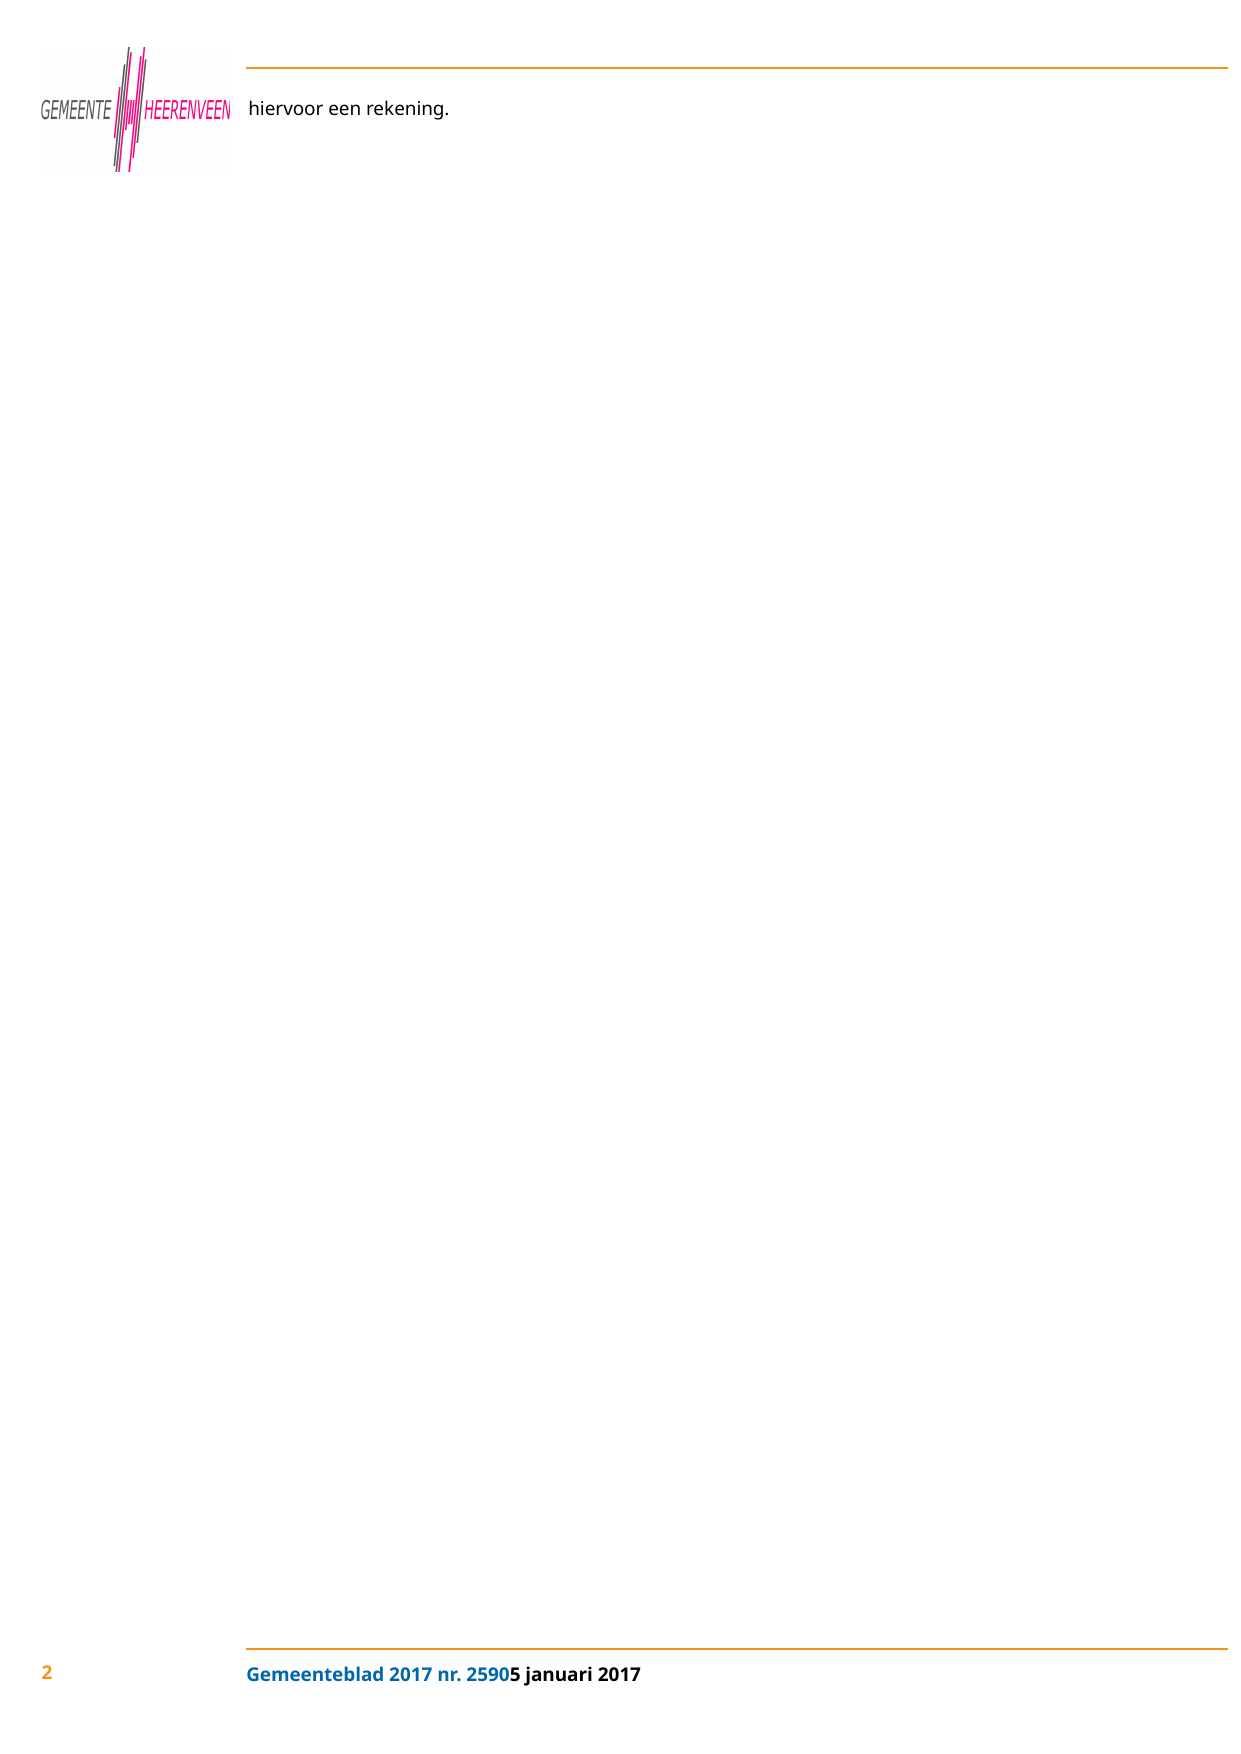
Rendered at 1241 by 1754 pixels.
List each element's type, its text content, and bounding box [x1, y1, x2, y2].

text hiervoor een rekening. [248, 95, 1152, 121]
picture [41, 47, 231, 172]
